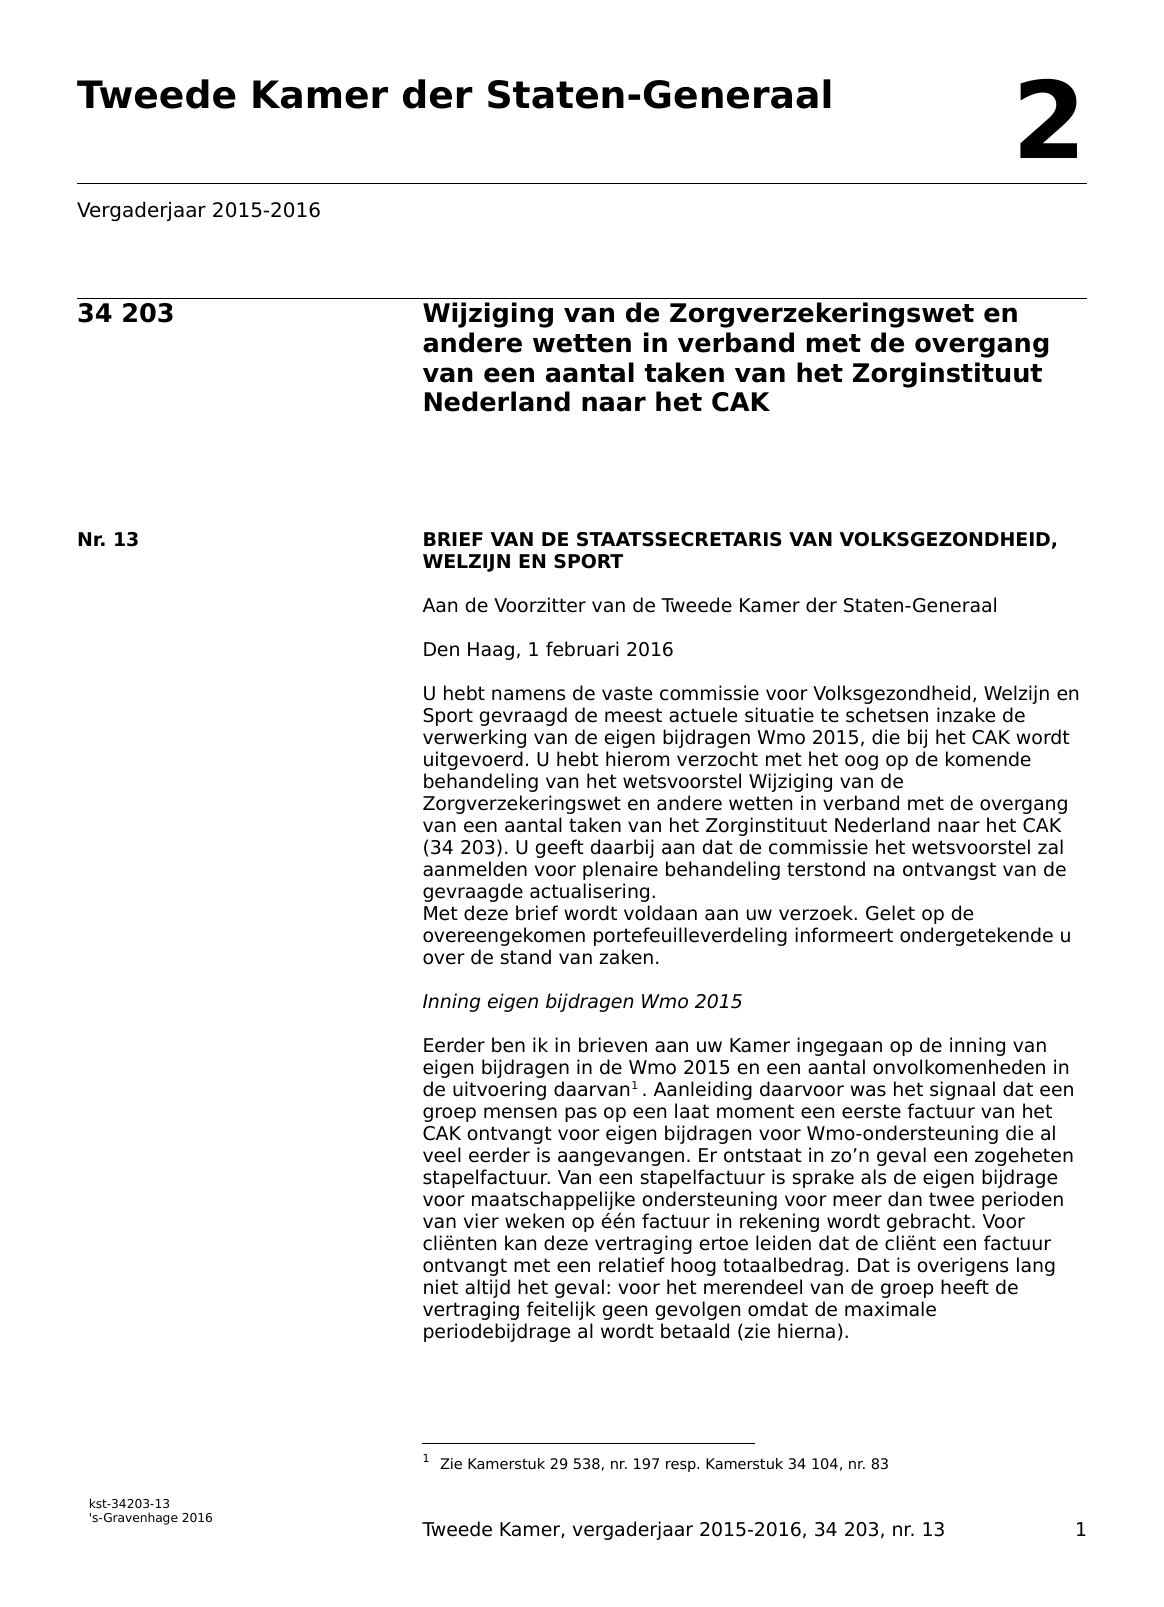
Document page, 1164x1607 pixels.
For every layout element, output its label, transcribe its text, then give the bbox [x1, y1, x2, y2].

table_header Tweede Kamer der Staten-Generaal [77, 59, 886, 183]
subtitle Inning eigen bijdragen Wmo 2015 [422, 991, 1087, 1013]
text kst-34203-13 [88, 1497, 323, 1511]
table_cell Vergaderjaar 2015-2016 [77, 184, 1087, 298]
text Eerder ben ik in brieven aan uw Kamer ingegaan op de inning van eigen bijdragen in de Wmo 2015 en een aantal onvolkomenheden in de uitvoering daarvan. Aanleiding daarvoor was het signaal dat een groep mensen pas op een laat moment een eerste factuur van het CAK ontvangt voor eigen bijdragen voor Wmo-ondersteuning die al veel eerder is aangevangen. Er ontstaat in zo’n geval een zogeheten stapelfactuur. Van een stapelfactuur is sprake als de eigen bijdrage voor maatschappelijke ondersteuning voor meer dan twee perioden van vier weken op één factuur in rekening wordt gebracht. Voor cliënten kan deze vertraging ertoe leiden dat de cliënt een factuur ontvangt met een relatief hoog totaalbedrag. Dat is overigens lang niet altijd het geval: voor het merendeel van de groep heeft de vertraging feitelijk geen gevolgen omdat de maximale periodebijdrage al wordt betaald (zie hierna). [422, 1035, 1087, 1343]
subtitle Nr. 13 BRIEF VAN DE STAATSSECRETARIS VAN VOLKSGEZONDHEID, WELZIJN EN SPORT [77, 529, 1087, 573]
table_header 2 [886, 59, 1087, 183]
text 's-Gravenhage 2016 [88, 1511, 323, 1525]
text Den Haag, 1 februari 2016 [422, 639, 1087, 661]
text Zie Kamerstuk 29 538, nr. 197 resp. Kamerstuk 34 104, nr. 83 [422, 1452, 1087, 1474]
text U hebt namens de vaste commissie voor Volksgezondheid, Welzijn en Sport gevraagd de meest actuele situatie te schetsen inzake de verwerking van de eigen bijdragen Wmo 2015, die bij het CAK wordt uitgevoerd. U hebt hierom verzocht met het oog op de komende behandeling van het wetsvoorstel Wijziging van de Zorgverzekeringswet en andere wetten in verband met de overgang van een aantal taken van het Zorginstituut Nederland naar het CAK (34 203). U geeft daarbij aan dat de commissie het wetsvoorstel zal aanmelden voor plenaire behandeling terstond na ontvangst van de gevraagde actualisering. [422, 683, 1087, 903]
subtitle 34 203 Wijziging van de Zorgverzekeringswet en andere wetten in verband met de overgang van een aantal taken van het Zorginstituut Nederland naar het CAK [77, 299, 1087, 418]
text Met deze brief wordt voldaan aan uw verzoek. Gelet op de overeengekomen portefeuilleverdeling informeert ondergetekende u over de stand van zaken. [422, 903, 1087, 969]
text Aan de Voorzitter van de Tweede Kamer der Staten-Generaal [422, 595, 1087, 617]
